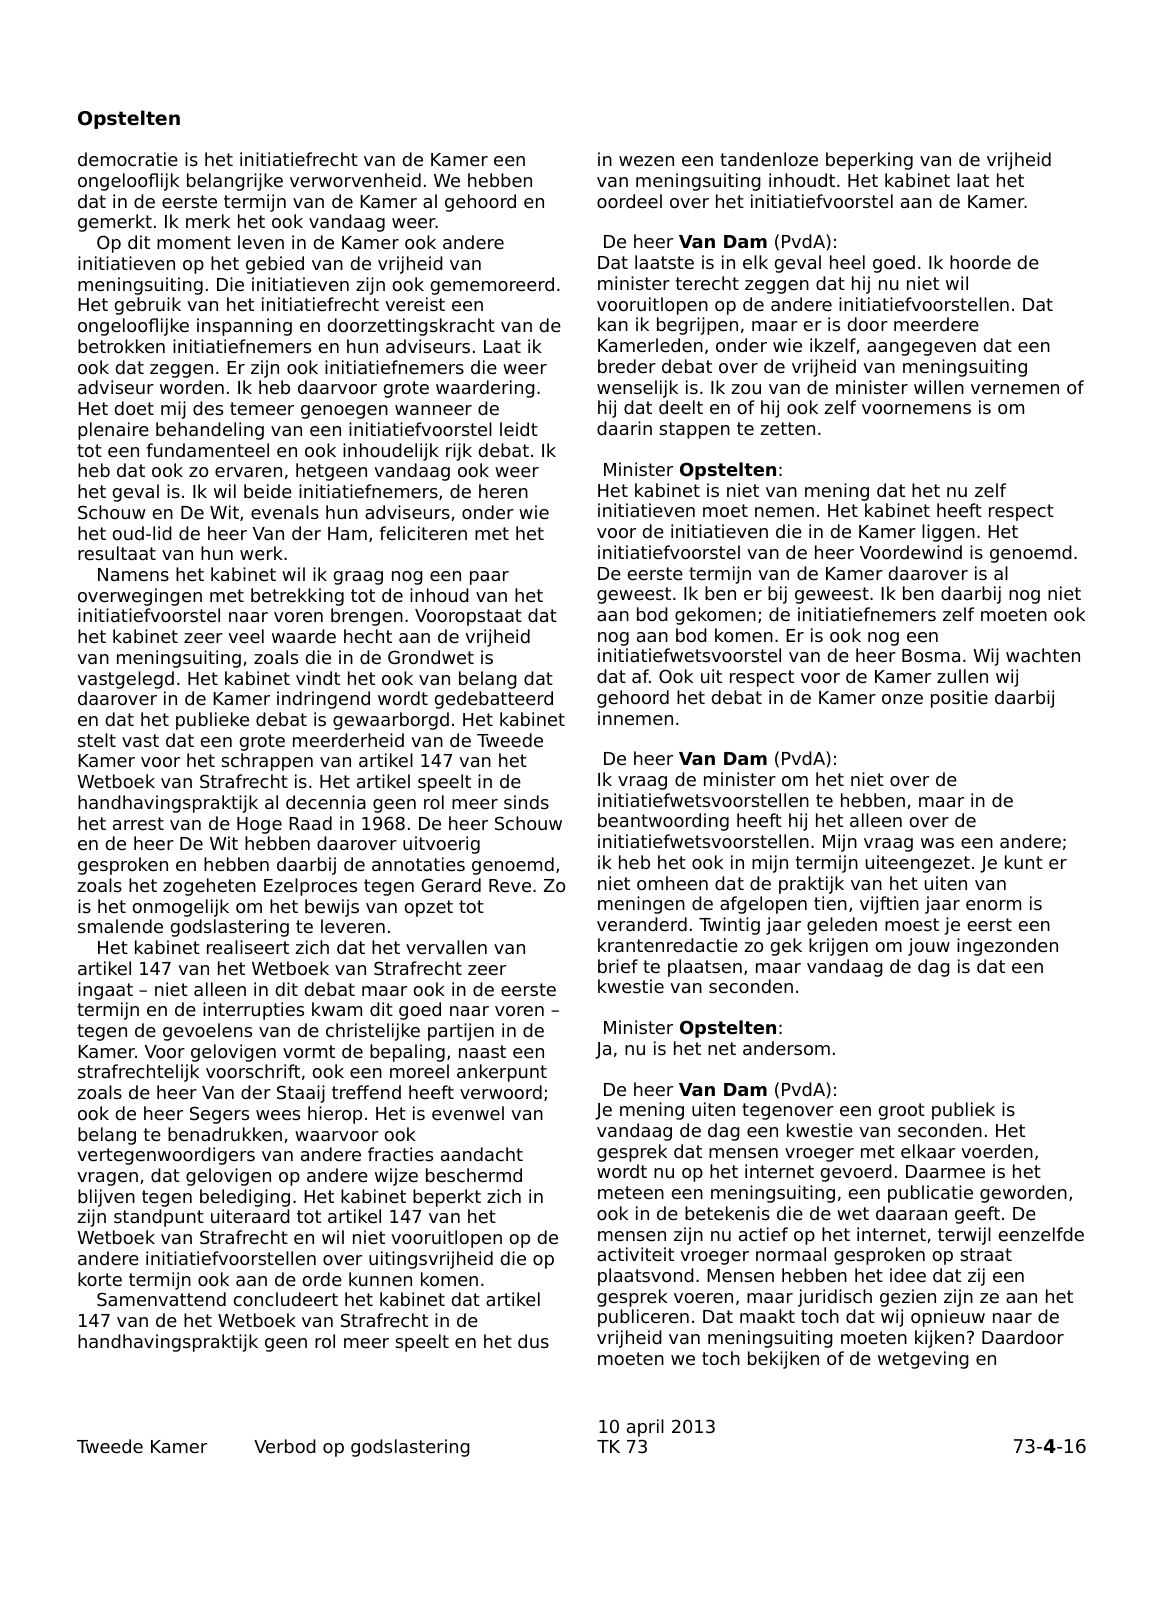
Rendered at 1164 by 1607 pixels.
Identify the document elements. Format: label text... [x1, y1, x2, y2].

text Het kabinet is niet van mening dat het nu zelf initiatieven moet nemen. Het kabinet heeft respect voor de initiatieven die in de Kamer liggen. Het initiatiefvoorstel van de heer Voordewind is genoemd. De eerste termijn van de Kamer daarover is al geweest. Ik ben er bij geweest. Ik ben daarbij nog niet aan bod gekomen; de initiatiefnemers zelf moeten ook nog aan bod komen. Er is ook nog een initiatiefwetsvoorstel van de heer Bosma. Wij wachten dat af. Ook uit respect voor de Kamer zullen wij gehoord het debat in de Kamer onze positie daarbij innemen. [596, 480, 1087, 729]
text Je mening uiten tegenover een groot publiek is vandaag de dag een kwestie van seconden. Het gesprek dat mensen vroeger met elkaar voerden, wordt nu op het internet gevoerd. Daarmee is het meteen een meningsuiting, een publicatie geworden, ook in de betekenis die de wet daaraan geeft. De mensen zijn nu actief op het internet, terwijl eenzelfde activiteit vroeger normaal gesproken op straat plaatsvond. Mensen hebben het idee dat zij een gesprek voeren, maar juridisch gezien zijn ze aan het publiceren. Dat maakt toch dat wij opnieuw naar de vrijheid van meningsuiting moeten kijken? Daardoor moeten we toch bekijken of de wetgeving en [596, 1100, 1087, 1369]
text Het kabinet realiseert zich dat het vervallen van artikel 147 van het Wetboek van Strafrecht zeer ingaat – niet alleen in dit debat maar ook in de eerste termijn en de interrupties kwam dit goed naar voren – tegen de gevoelens van de christelijke partijen in de Kamer. Voor gelovigen vormt de bepaling, naast een strafrechtelijk voorschrift, ook een moreel ankerpunt zoals de heer Van der Staaij treffend heeft verwoord; ook de heer Segers wees hierop. Het is evenwel van belang te benadrukken, waarvoor ook vertegenwoordigers van andere fracties aandacht vragen, dat gelovigen op andere wijze beschermd blijven tegen belediging. Het kabinet beperkt zich in zijn standpunt uiteraard tot artikel 147 van het Wetboek van Strafrecht en wil niet vooruitlopen op de andere initiatiefvoorstellen over uitingsvrijheid die op korte termijn ook aan de orde kunnen komen. [77, 938, 567, 1290]
text Minister Opstelten: [596, 460, 1087, 480]
text De heer Van Dam (PvdA): [596, 749, 1087, 770]
text Samenvattend concludeert het kabinet dat artikel 147 van de het Wetboek van Strafrecht in de handhavingspraktijk geen rol meer speelt en het dus [77, 1290, 567, 1352]
text democratie is het initiatiefrecht van de Kamer een ongelooflijk belangrijke verworvenheid. We hebben dat in de eerste termijn van de Kamer al gehoord en gemerkt. Ik merk het ook vandaag weer. [77, 150, 567, 233]
text Namens het kabinet wil ik graag nog een paar overwegingen met betrekking tot de inhoud van het initiatiefvoorstel naar voren brengen. Vooropstaat dat het kabinet zeer veel waarde hecht aan de vrijheid van meningsuiting, zoals die in de Grondwet is vastgelegd. Het kabinet vindt het ook van belang dat daarover in de Kamer indringend wordt gedebatteerd en dat het publieke debat is gewaarborgd. Het kabinet stelt vast dat een grote meerderheid van de Tweede Kamer voor het schrappen van artikel 147 van het Wetboek van Strafrecht is. Het artikel speelt in de handhavingspraktijk al decennia geen rol meer sinds het arrest van de Hoge Raad in 1968. De heer Schouw en de heer De Wit hebben daarover uitvoerig gesproken en hebben daarbij de annotaties genoemd, zoals het zogeheten Ezelproces tegen Gerard Reve. Zo is het onmogelijk om het bewijs van opzet tot smalende godslastering te leveren. [77, 565, 567, 938]
text De heer Van Dam (PvdA): [596, 1079, 1087, 1100]
text Op dit moment leven in de Kamer ook andere initiatieven op het gebied van de vrijheid van meningsuiting. Die initiatieven zijn ook gememoreerd. Het gebruik van het initiatiefrecht vereist een ongelooflijke inspanning en doorzettingskracht van de betrokken initiatiefnemers en hun adviseurs. Laat ik ook dat zeggen. Er zijn ook initiatiefnemers die weer adviseur worden. Ik heb daarvoor grote waardering. Het doet mij des temeer genoegen wanneer de plenaire behandeling van een initiatiefvoorstel leidt tot een fundamenteel en ook inhoudelijk rijk debat. Ik heb dat ook zo ervaren, hetgeen vandaag ook weer het geval is. Ik wil beide initiatiefnemers, de heren Schouw en De Wit, evenals hun adviseurs, onder wie het oud-lid de heer Van der Ham, feliciteren met het resultaat van hun werk. [77, 233, 567, 565]
text in wezen een tandenloze beperking van de vrijheid van meningsuiting inhoudt. Het kabinet laat het oordeel over het initiatiefvoorstel aan de Kamer. [596, 150, 1087, 212]
text Ja, nu is het net andersom. [596, 1039, 1087, 1059]
text Ik vraag de minister om het niet over de initiatiefwetsvoorstellen te hebben, maar in de beantwoording heeft hij het alleen over de initiatiefwetsvoorstellen. Mijn vraag was een andere; ik heb het ook in mijn termijn uiteengezet. Je kunt er niet omheen dat de praktijk van het uiten van meningen de afgelopen tien, vijftien jaar enorm is veranderd. Twintig jaar geleden moest je eerst een krantenredactie zo gek krijgen om jouw ingezonden brief te plaatsen, maar vandaag de dag is dat een kwestie van seconden. [596, 770, 1087, 998]
text De heer Van Dam (PvdA): [596, 232, 1087, 253]
text Minister Opstelten: [596, 1018, 1087, 1039]
text Dat laatste is in elk geval heel goed. Ik hoorde de minister terecht zeggen dat hij nu niet wil vooruitlopen op de andere initiatiefvoorstellen. Dat kan ik begrijpen, maar er is door meerdere Kamerleden, onder wie ikzelf, aangegeven dat een breder debat over de vrijheid van meningsuiting wenselijk is. Ik zou van de minister willen vernemen of hij dat deelt en of hij ook zelf voornemens is om daarin stappen te zetten. [596, 253, 1087, 440]
